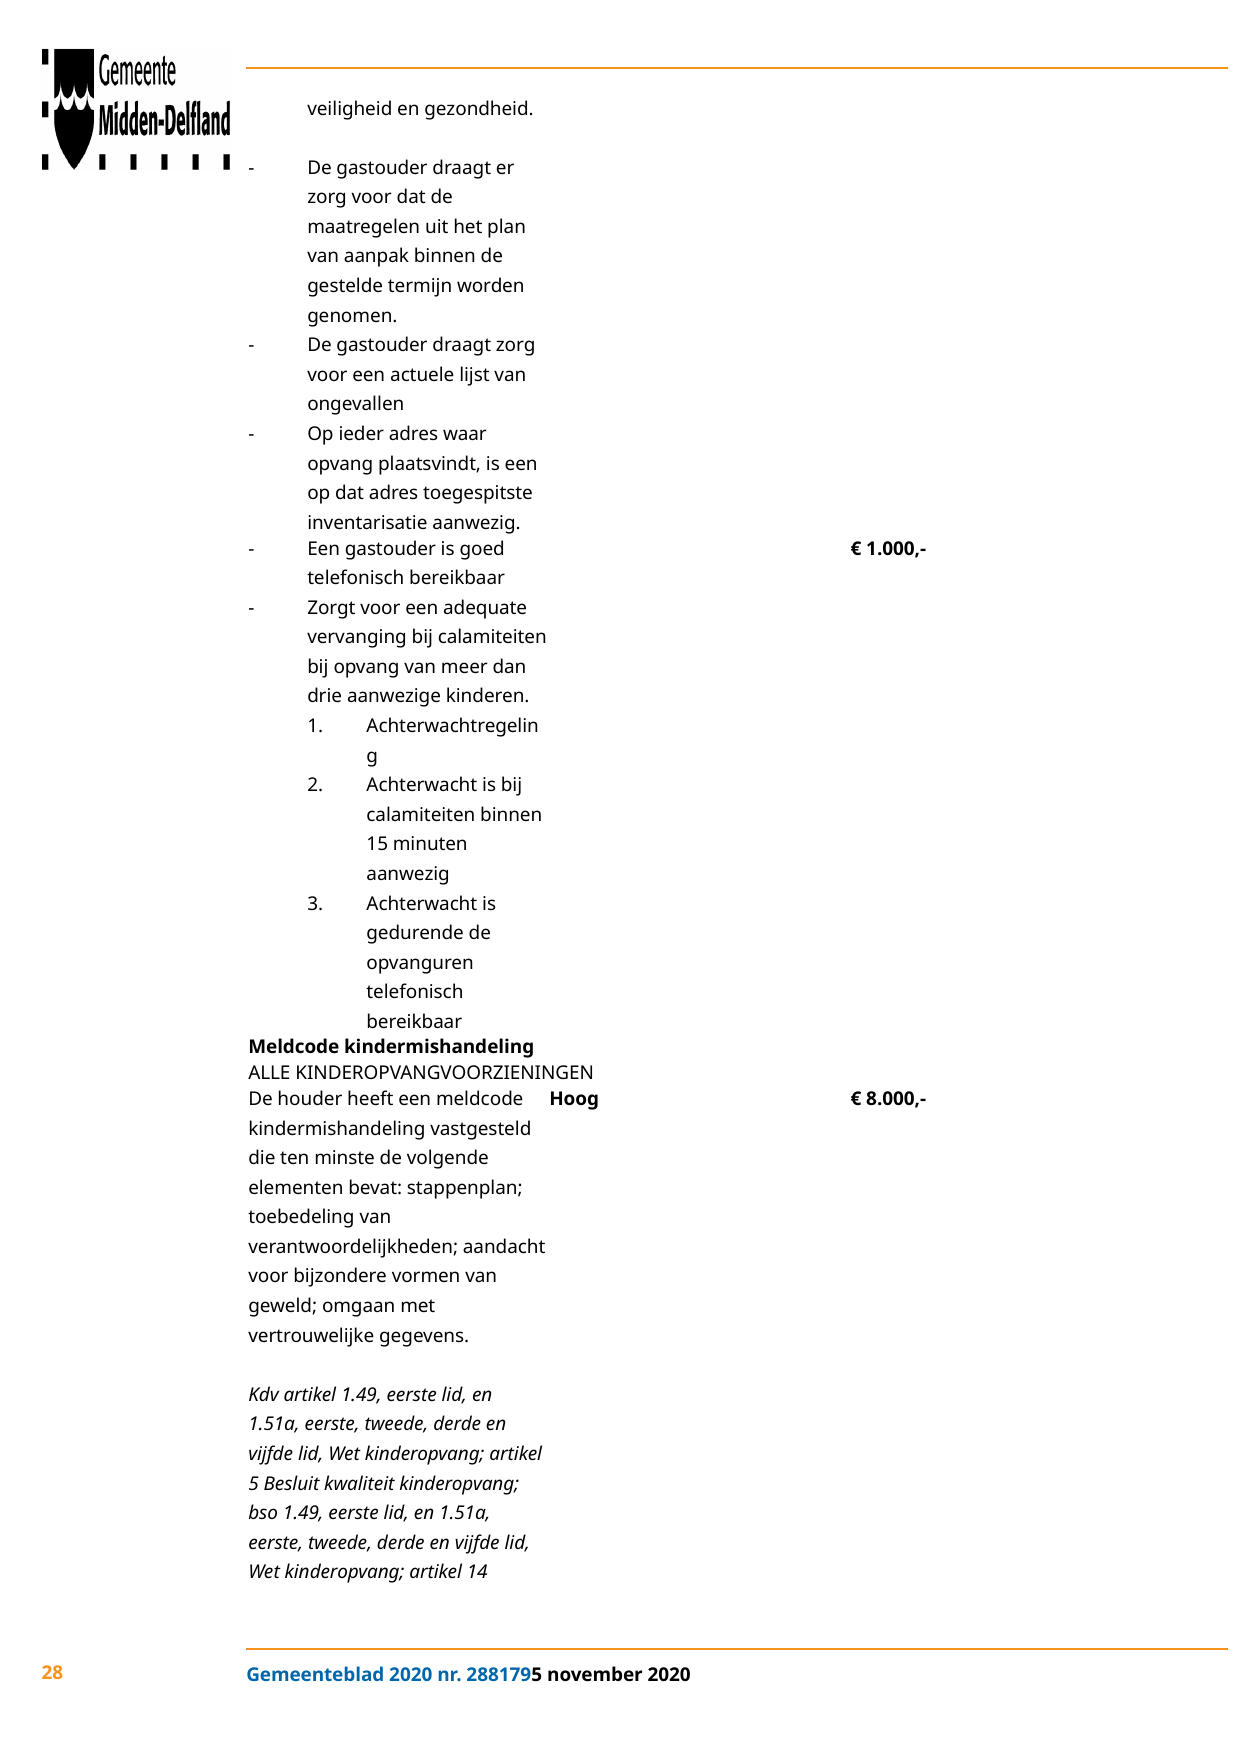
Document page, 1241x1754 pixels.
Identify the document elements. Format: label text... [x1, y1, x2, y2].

table_cell De houder heeft een meldcode kindermishandeling vastgesteld die ten minste de volgende elementen bevat: stappenplan; toebedeling van verantwoordelijkheden; aandacht voor bijzondere vormen van geweld; omgaan met vertrouwelijke gegevens. Kdv artikel 1.49, eerste lid, en 1.51a, eerste, tweede, derde en vijfde lid, Wet kinderopvang; artikel 5 Besluit kwaliteit kinderopvang; bso 1.49, eerste lid, en 1.51a, eerste, tweede, derde en vijfde lid, Wet kinderopvang; artikel 14 [248, 1085, 549, 1584]
table_cell Meldcode kindermishandeling [248, 1034, 1152, 1059]
table_cell veiligheid en gezondheid. De gastouder draagt er zorg voor dat de maatregelen uit het plan van aanpak binnen de gestelde termijn worden genomen. De gastouder draagt zorg voor een actuele lijst van ongevallen Op ieder adres waar opvang plaatsvindt, is een op dat adres toegespitste inventarisatie aanwezig. [248, 95, 549, 535]
table_cell € 8.000,- [850, 1085, 1152, 1584]
table_cell ALLE KINDEROPVANGVOORZIENINGEN [248, 1060, 1152, 1085]
table_cell Hoog [549, 1085, 850, 1584]
picture [41, 47, 231, 172]
table_cell [549, 95, 850, 1034]
table_cell [850, 95, 1152, 535]
table_cell € 1.000,- [850, 535, 1152, 1034]
table_cell Een gastouder is goed telefonisch bereikbaar Zorgt voor een adequate vervanging bij calamiteiten bij opvang van meer dan drie aanwezige kinderen. Achterwachtregeling Achterwacht is bij calamiteiten binnen 15 minuten aanwezig Achterwacht is gedurende de opvanguren telefonisch bereikbaar [248, 535, 549, 1034]
